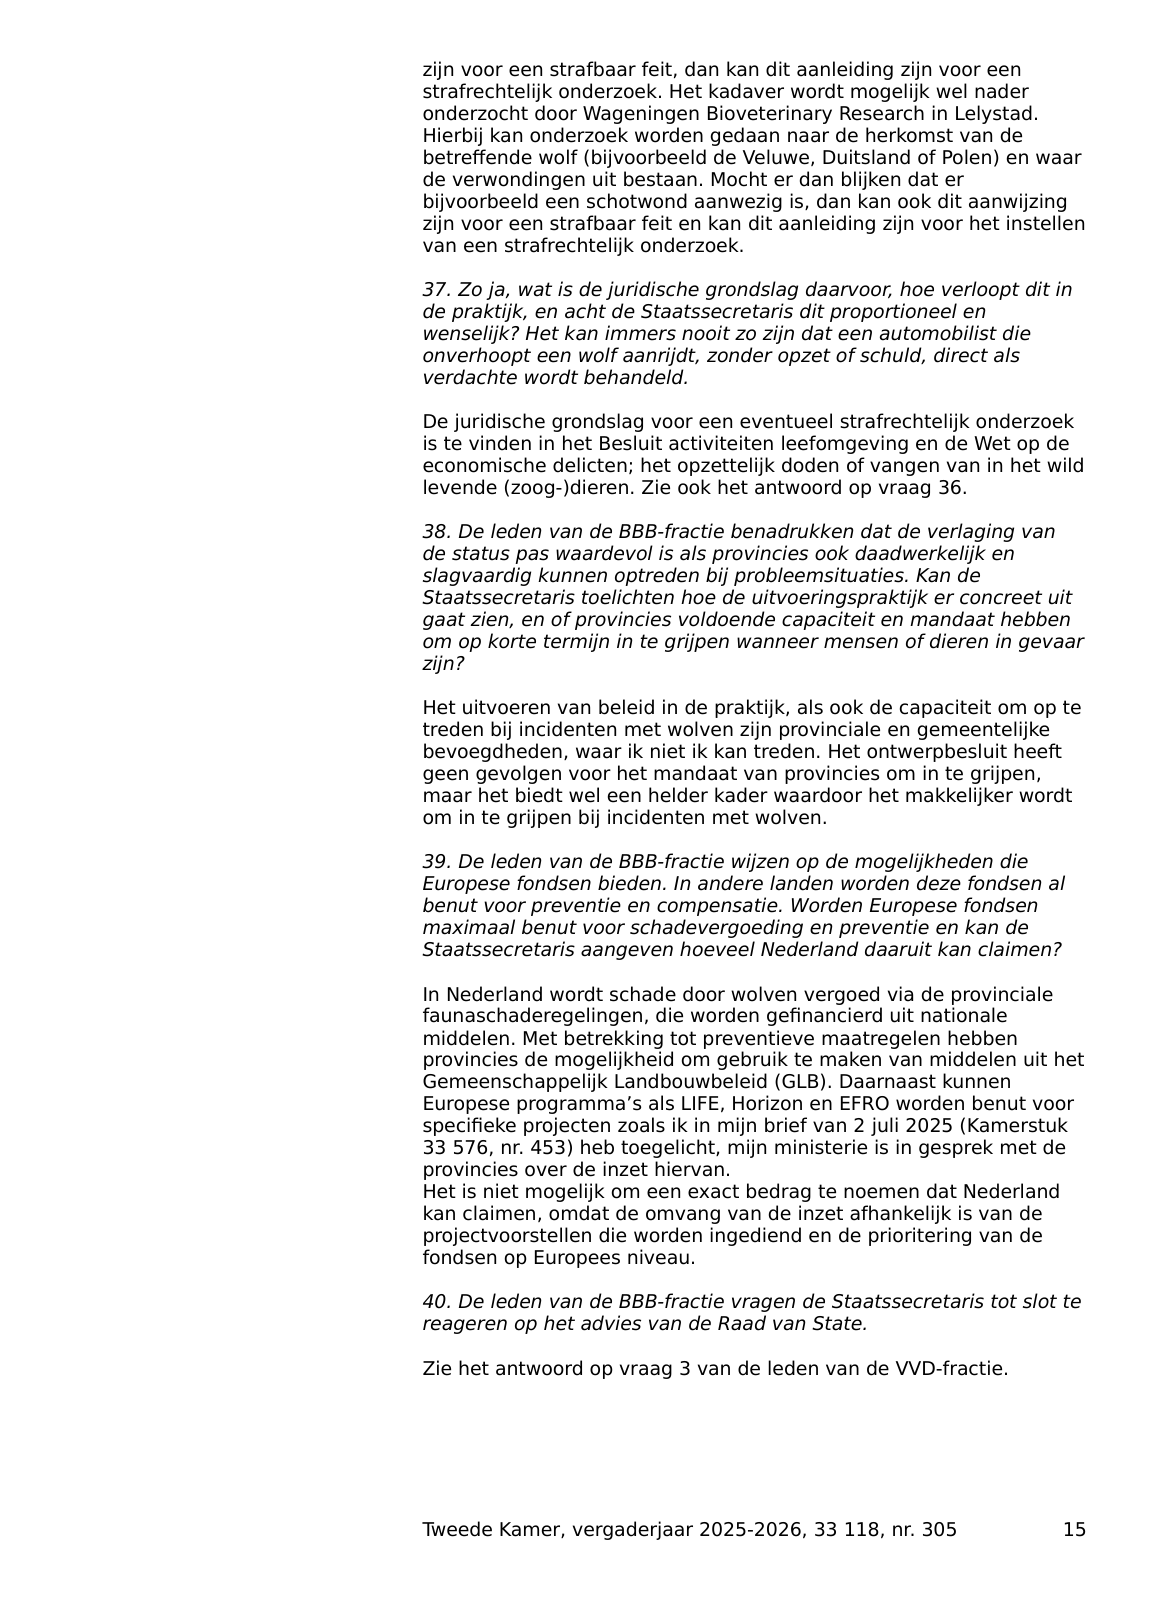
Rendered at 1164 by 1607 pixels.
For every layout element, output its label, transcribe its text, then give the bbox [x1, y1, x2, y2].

text 39. De leden van de BBB-fractie wijzen op de mogelijkheden die Europese fondsen bieden. In andere landen worden deze fondsen al benut voor preventie en compensatie. Worden Europese fondsen maximaal benut voor schadevergoeding en preventie en kan de Staatssecretaris aangeven hoeveel Nederland daaruit kan claimen? [422, 851, 1087, 961]
text 38. De leden van de BBB-fractie benadrukken dat de verlaging van de status pas waardevol is als provincies ook daadwerkelijk en slagvaardig kunnen optreden bij probleemsituaties. Kan de Staatssecretaris toelichten hoe de uitvoeringspraktijk er concreet uit gaat zien, en of provincies voldoende capaciteit en mandaat hebben om op korte termijn in te grijpen wanneer mensen of dieren in gevaar zijn? [422, 521, 1087, 675]
text De juridische grondslag voor een eventueel strafrechtelijk onderzoek is te vinden in het Besluit activiteiten leefomgeving en de Wet op de economische delicten; het opzettelijk doden of vangen van in het wild levende (zoog-)dieren. Zie ook het antwoord op vraag 36. [422, 411, 1087, 499]
text 40. De leden van de BBB-fractie vragen de Staatssecretaris tot slot te reageren op het advies van de Raad van State. [422, 1291, 1087, 1335]
text zijn voor een strafbaar feit, dan kan dit aanleiding zijn voor een strafrechtelijk onderzoek. Het kadaver wordt mogelijk wel nader onderzocht door Wageningen Bioveterinary Research in Lelystad. Hierbij kan onderzoek worden gedaan naar de herkomst van de betreffende wolf (bijvoorbeeld de Veluwe, Duitsland of Polen) en waar de verwondingen uit bestaan. Mocht er dan blijken dat er bijvoorbeeld een schotwond aanwezig is, dan kan ook dit aanwijzing zijn voor een strafbaar feit en kan dit aanleiding zijn voor het instellen van een strafrechtelijk onderzoek. [422, 59, 1087, 257]
text Het is niet mogelijk om een exact bedrag te noemen dat Nederland kan claimen, omdat de omvang van de inzet afhankelijk is van de projectvoorstellen die worden ingediend en de prioritering van de fondsen op Europees niveau. [422, 1181, 1087, 1269]
text Het uitvoeren van beleid in de praktijk, als ook de capaciteit om op te treden bij incidenten met wolven zijn provinciale en gemeentelijke bevoegdheden, waar ik niet ik kan treden. Het ontwerpbesluit heeft geen gevolgen voor het mandaat van provincies om in te grijpen, maar het biedt wel een helder kader waardoor het makkelijker wordt om in te grijpen bij incidenten met wolven. [422, 697, 1087, 829]
text Zie het antwoord op vraag 3 van de leden van de VVD-fractie. [422, 1357, 1087, 1379]
text 37. Zo ja, wat is de juridische grondslag daarvoor, hoe verloopt dit in de praktijk, en acht de Staatssecretaris dit proportioneel en wenselijk? Het kan immers nooit zo zijn dat een automobilist die onverhoopt een wolf aanrijdt, zonder opzet of schuld, direct als verdachte wordt behandeld. [422, 279, 1087, 389]
text In Nederland wordt schade door wolven vergoed via de provinciale faunaschaderegelingen, die worden gefinancierd uit nationale middelen. Met betrekking tot preventieve maatregelen hebben provincies de mogelijkheid om gebruik te maken van middelen uit het Gemeenschappelijk Landbouwbeleid (GLB). Daarnaast kunnen Europese programma’s als LIFE, Horizon en EFRO worden benut voor specifieke projecten zoals ik in mijn brief van 2 juli 2025 (Kamerstuk 33 576, nr. 453) heb toegelicht, mijn ministerie is in gesprek met de provincies over de inzet hiervan. [422, 983, 1087, 1181]
